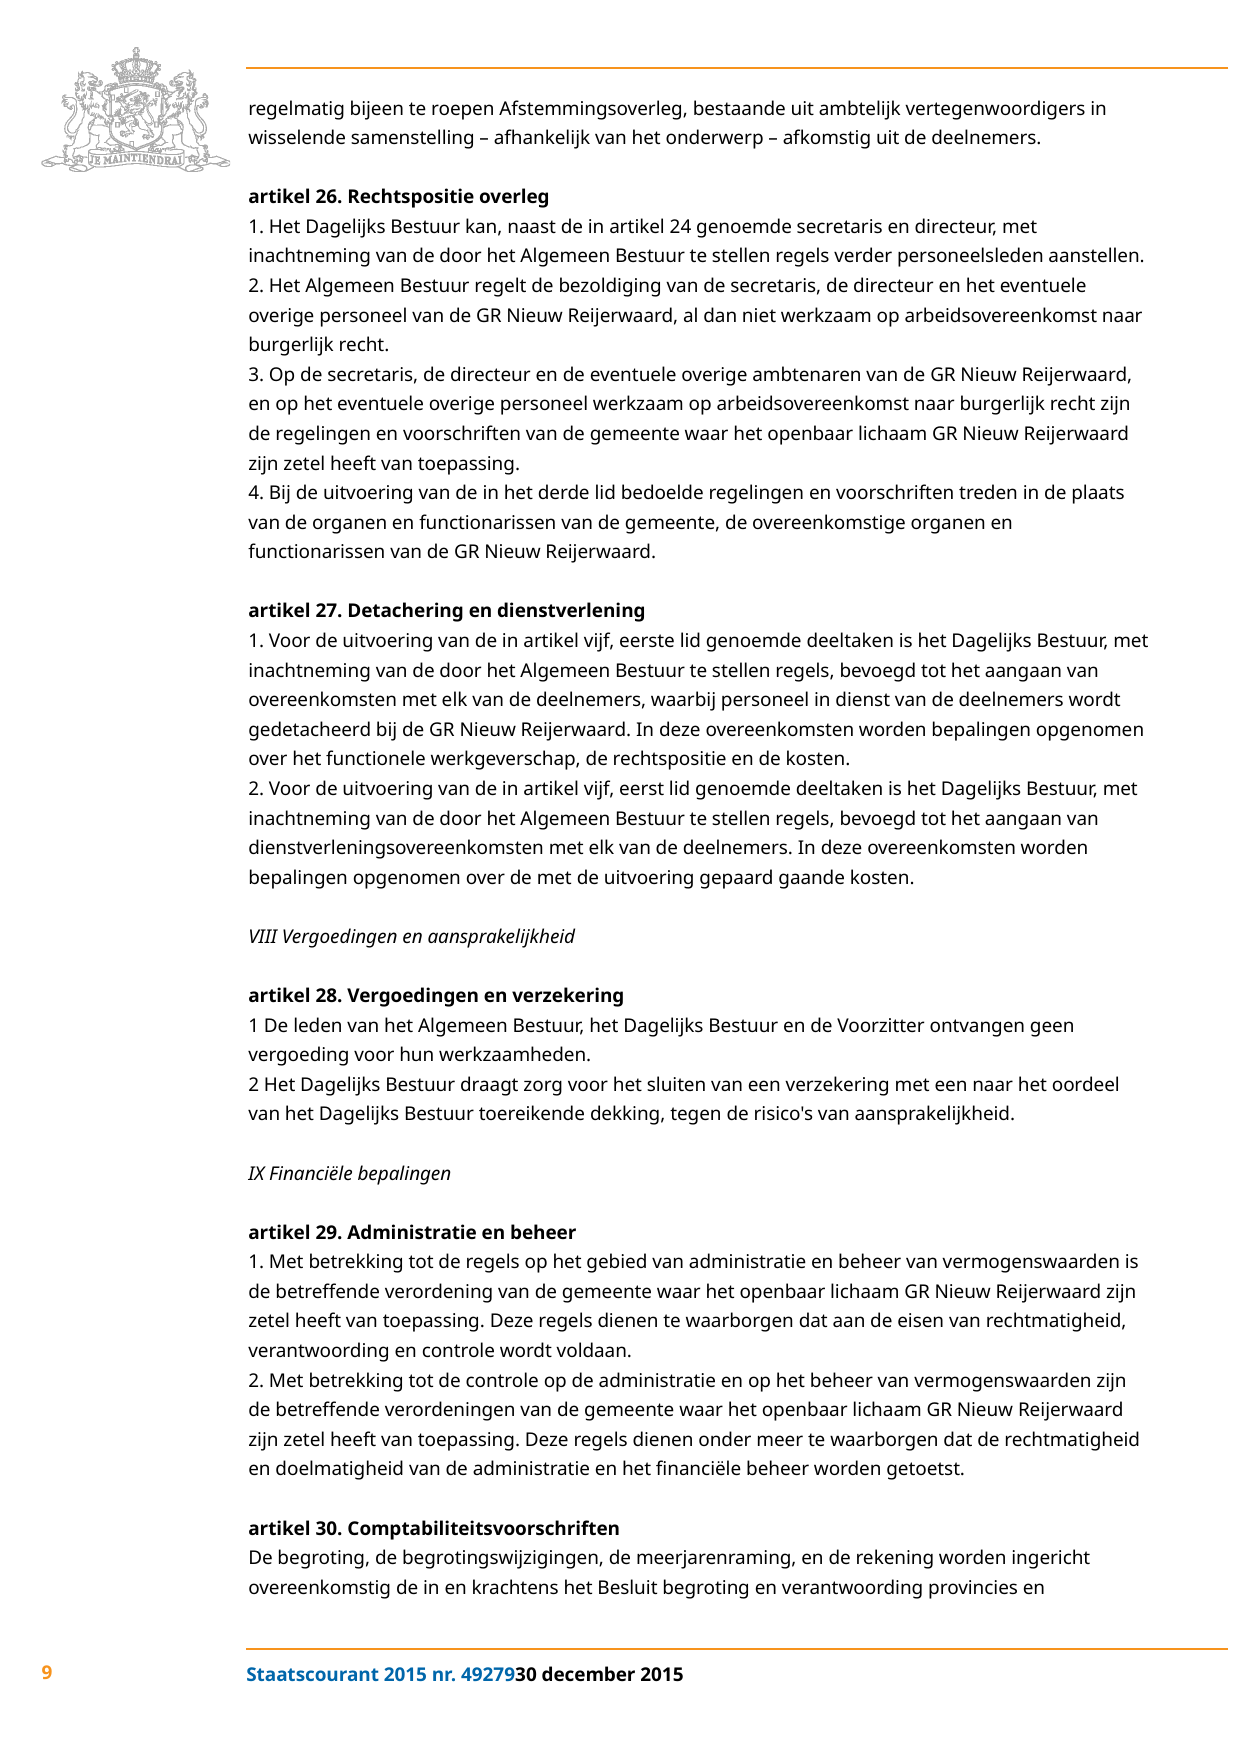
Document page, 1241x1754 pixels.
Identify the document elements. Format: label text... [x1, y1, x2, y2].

text 2. Voor de uitvoering van de in artikel vijf, eerst lid genoemde deeltaken is het Dagelijks Bestuur, met inachtneming van de door het Algemeen Bestuur te stellen regels, bevoegd tot het aangaan van dienstverleningsovereenkomsten met elk van de deelnemers. In deze overeenkomsten worden bepalingen opgenomen over de met de uitvoering gepaard gaande kosten. [248, 775, 1152, 890]
text 3. Op de secretaris, de directeur en de eventuele overige ambtenaren van de GR Nieuw Reijerwaard, en op het eventuele overige personeel werkzaam op arbeidsovereenkomst naar burgerlijk recht zijn de regelingen en voorschriften van de gemeente waar het openbaar lichaam GR Nieuw Reijerwaard zijn zetel heeft van toepassing. [248, 361, 1152, 476]
text artikel 26. Rechtspositie overleg [248, 183, 1152, 209]
text artikel 28. Vergoedingen en verzekering [248, 982, 1152, 1008]
text 1. Het Dagelijks Bestuur kan, naast de in artikel 24 genoemde secretaris en directeur, met inachtneming van de door het Algemeen Bestuur te stellen regels verder personeelsleden aanstellen. [248, 213, 1152, 268]
text 2. Met betrekking tot de controle op de administratie en op het beheer van vermogenswaarden zijn de betreffende verordeningen van de gemeente waar het openbaar lichaam GR Nieuw Reijerwaard zijn zetel heeft van toepassing. Deze regels dienen onder meer te waarborgen dat de rechtmatigheid en doelmatigheid van de administratie en het financiële beheer worden getoetst. [248, 1367, 1152, 1481]
text 2. Het Algemeen Bestuur regelt de bezoldiging van de secretaris, de directeur en het eventuele overige personeel van de GR Nieuw Reijerwaard, al dan niet werkzaam op arbeidsovereenkomst naar burgerlijk recht. [248, 272, 1152, 357]
text regelmatig bijeen te roepen Afstemmingsoverleg, bestaande uit ambtelijk vertegenwoordigers in wisselende samenstelling – afhankelijk van het onderwerp – afkomstig uit de deelnemers. [248, 95, 1152, 150]
text 1 De leden van het Algemeen Bestuur, het Dagelijks Bestuur en de Voorzitter ontvangen geen vergoeding voor hun werkzaamheden. [248, 1012, 1152, 1067]
text VIII Vergoedingen en aansprakelijkheid [248, 923, 1152, 949]
text De begroting, de begrotingswijzigingen, de meerjarenraming, en de rekening worden ingericht overeenkomstig de in en krachtens het Besluit begroting en verantwoording provincies en [248, 1544, 1152, 1600]
text artikel 30. Comptabiliteitsvoorschriften [248, 1515, 1152, 1541]
text 4. Bij de uitvoering van de in het derde lid bedoelde regelingen en voorschriften treden in de plaats van de organen en functionarissen van de gemeente, de overeenkomstige organen en functionarissen van de GR Nieuw Reijerwaard. [248, 479, 1152, 564]
text artikel 27. Detachering en dienstverlening [248, 598, 1152, 623]
text 1. Met betrekking tot de regels op het gebied van administratie en beheer van vermogenswaarden is de betreffende verordening van de gemeente waar het openbaar lichaam GR Nieuw Reijerwaard zijn zetel heeft van toepassing. Deze regels dienen te waarborgen dat aan de eisen van rechtmatigheid, verantwoording en controle wordt voldaan. [248, 1248, 1152, 1363]
picture [41, 47, 231, 172]
text 1. Voor de uitvoering van de in artikel vijf, eerste lid genoemde deeltaken is het Dagelijks Bestuur, met inachtneming van de door het Algemeen Bestuur te stellen regels, bevoegd tot het aangaan van overeenkomsten met elk van de deelnemers, waarbij personeel in dienst van de deelnemers wordt gedetacheerd bij de GR Nieuw Reijerwaard. In deze overeenkomsten worden bepalingen opgenomen over het functionele werkgeverschap, de rechtspositie en de kosten. [248, 627, 1152, 771]
text artikel 29. Administratie en beheer [248, 1219, 1152, 1245]
text IX Financiële bepalingen [248, 1160, 1152, 1186]
text 2 Het Dagelijks Bestuur draagt zorg voor het sluiten van een verzekering met een naar het oordeel van het Dagelijks Bestuur toereikende dekking, tegen de risico's van aansprakelijkheid. [248, 1071, 1152, 1126]
